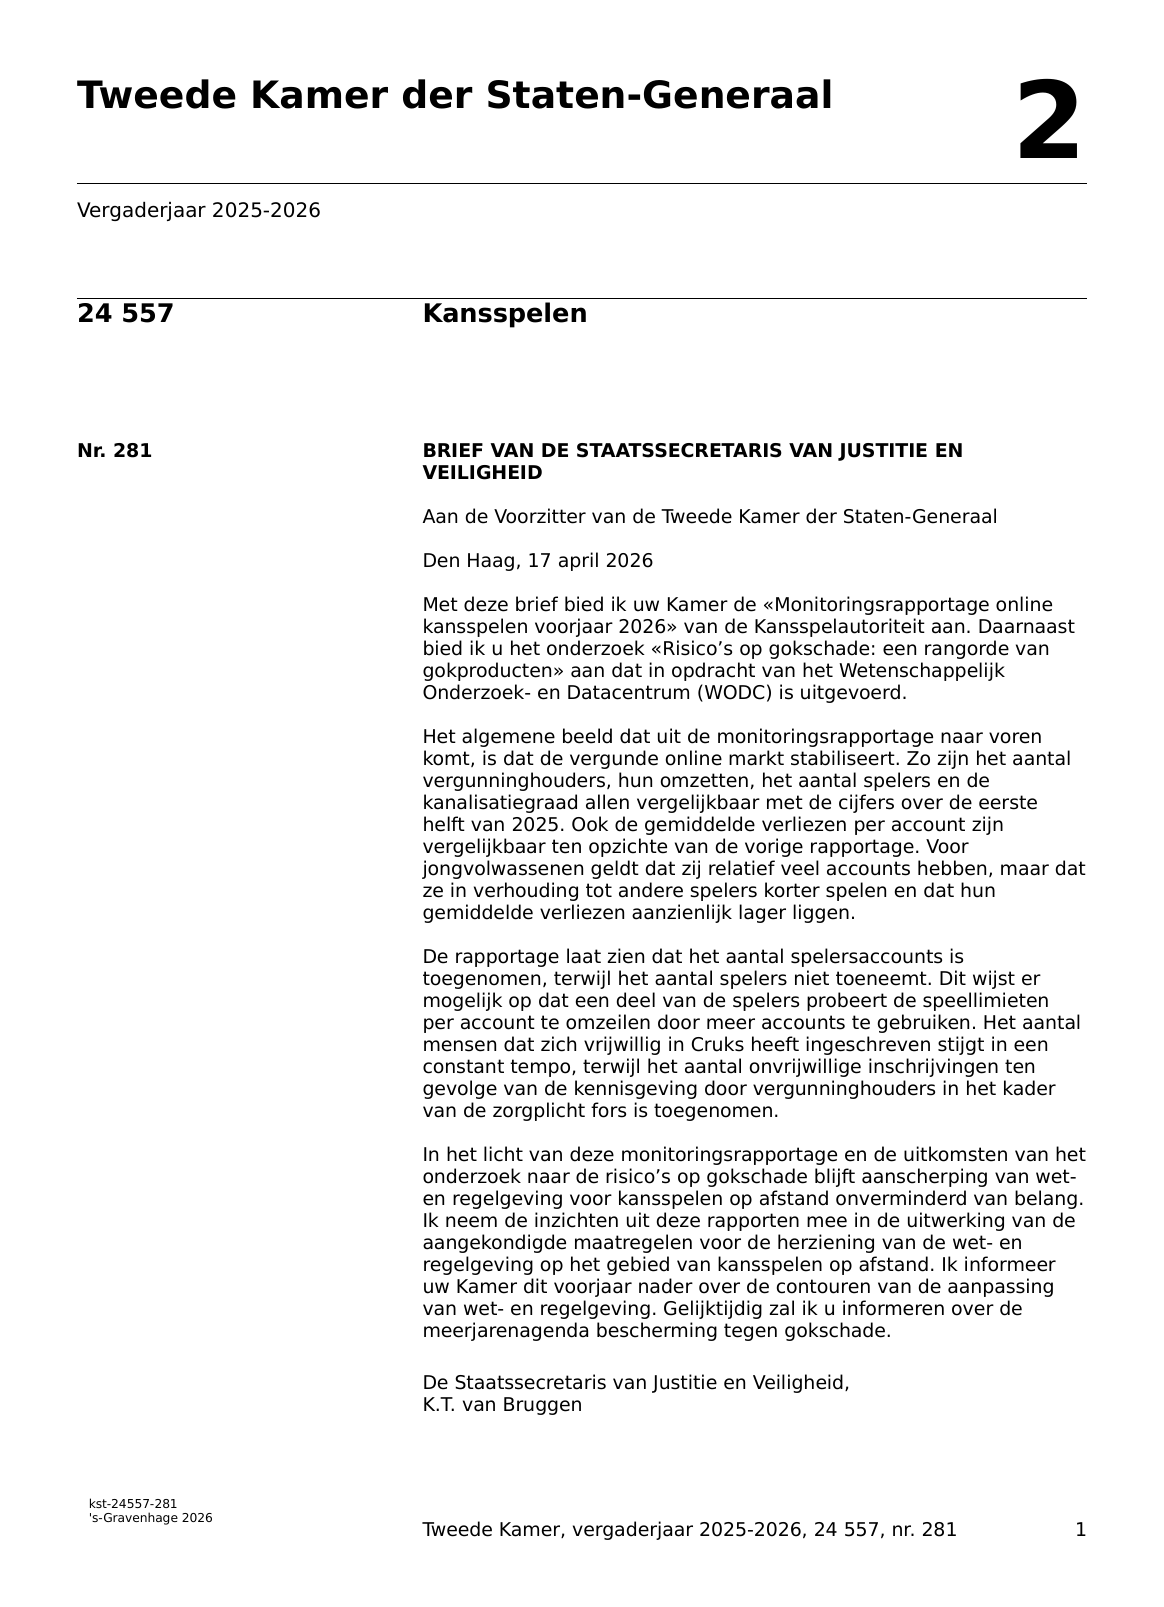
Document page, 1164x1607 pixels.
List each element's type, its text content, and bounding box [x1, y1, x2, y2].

text Het algemene beeld dat uit de monitoringsrapportage naar voren komt, is dat de vergunde online markt stabiliseert. Zo zijn het aantal vergunninghouders, hun omzetten, het aantal spelers en de kanalisatiegraad allen vergelijkbaar met de cijfers over de eerste helft van 2025. Ook de gemiddelde verliezen per account zijn vergelijkbaar ten opzichte van de vorige rapportage. Voor jongvolwassenen geldt dat zij relatief veel accounts hebben, maar dat ze in verhouding tot andere spelers korter spelen en dat hun gemiddelde verliezen aanzienlijk lager liggen. [422, 726, 1087, 924]
text De Staatssecretaris van Justitie en Veiligheid, K.T. van Bruggen [422, 1372, 1087, 1416]
text 's-Gravenhage 2026 [88, 1511, 323, 1525]
text In het licht van deze monitoringsrapportage en de uitkomsten van het onderzoek naar de risico’s op gokschade blijft aanscherping van wet- en regelgeving voor kansspelen op afstand onverminderd van belang. Ik neem de inzichten uit deze rapporten mee in de uitwerking van de aangekondigde maatregelen voor de herziening van de wet- en regelgeving op het gebied van kansspelen op afstand. Ik informeer uw Kamer dit voorjaar nader over de contouren van de aanpassing van wet- en regelgeving. Gelijktijdig zal ik u informeren over de meerjarenagenda bescherming tegen gokschade. [422, 1144, 1087, 1342]
table_header 2 [886, 59, 1087, 183]
text Met deze brief bied ik uw Kamer de «Monitoringsrapportage online kansspelen voorjaar 2026» van de Kansspelautoriteit aan. Daarnaast bied ik u het onderzoek «Risico’s op gokschade: een rangorde van gokproducten» aan dat in opdracht van het Wetenschappelijk Onderzoek- en Datacentrum (WODC) is uitgevoerd. [422, 594, 1087, 704]
text Aan de Voorzitter van de Tweede Kamer der Staten-Generaal [422, 506, 1087, 528]
table_header Tweede Kamer der Staten-Generaal [77, 59, 886, 183]
subtitle Nr. 281 BRIEF VAN DE STAATSSECRETARIS VAN JUSTITIE EN VEILIGHEID [77, 440, 1087, 484]
text kst-24557-281 [88, 1497, 323, 1511]
text Den Haag, 17 april 2026 [422, 550, 1087, 572]
text De rapportage laat zien dat het aantal spelersaccounts is toegenomen, terwijl het aantal spelers niet toeneemt. Dit wijst er mogelijk op dat een deel van de spelers probeert de speellimieten per account te omzeilen door meer accounts te gebruiken. Het aantal mensen dat zich vrijwillig in Cruks heeft ingeschreven stijgt in een constant tempo, terwijl het aantal onvrijwillige inschrijvingen ten gevolge van de kennisgeving door vergunninghouders in het kader van de zorgplicht fors is toegenomen. [422, 946, 1087, 1122]
table_cell Vergaderjaar 2025-2026 [77, 184, 1087, 298]
subtitle 24 557 Kansspelen [77, 299, 1087, 329]
